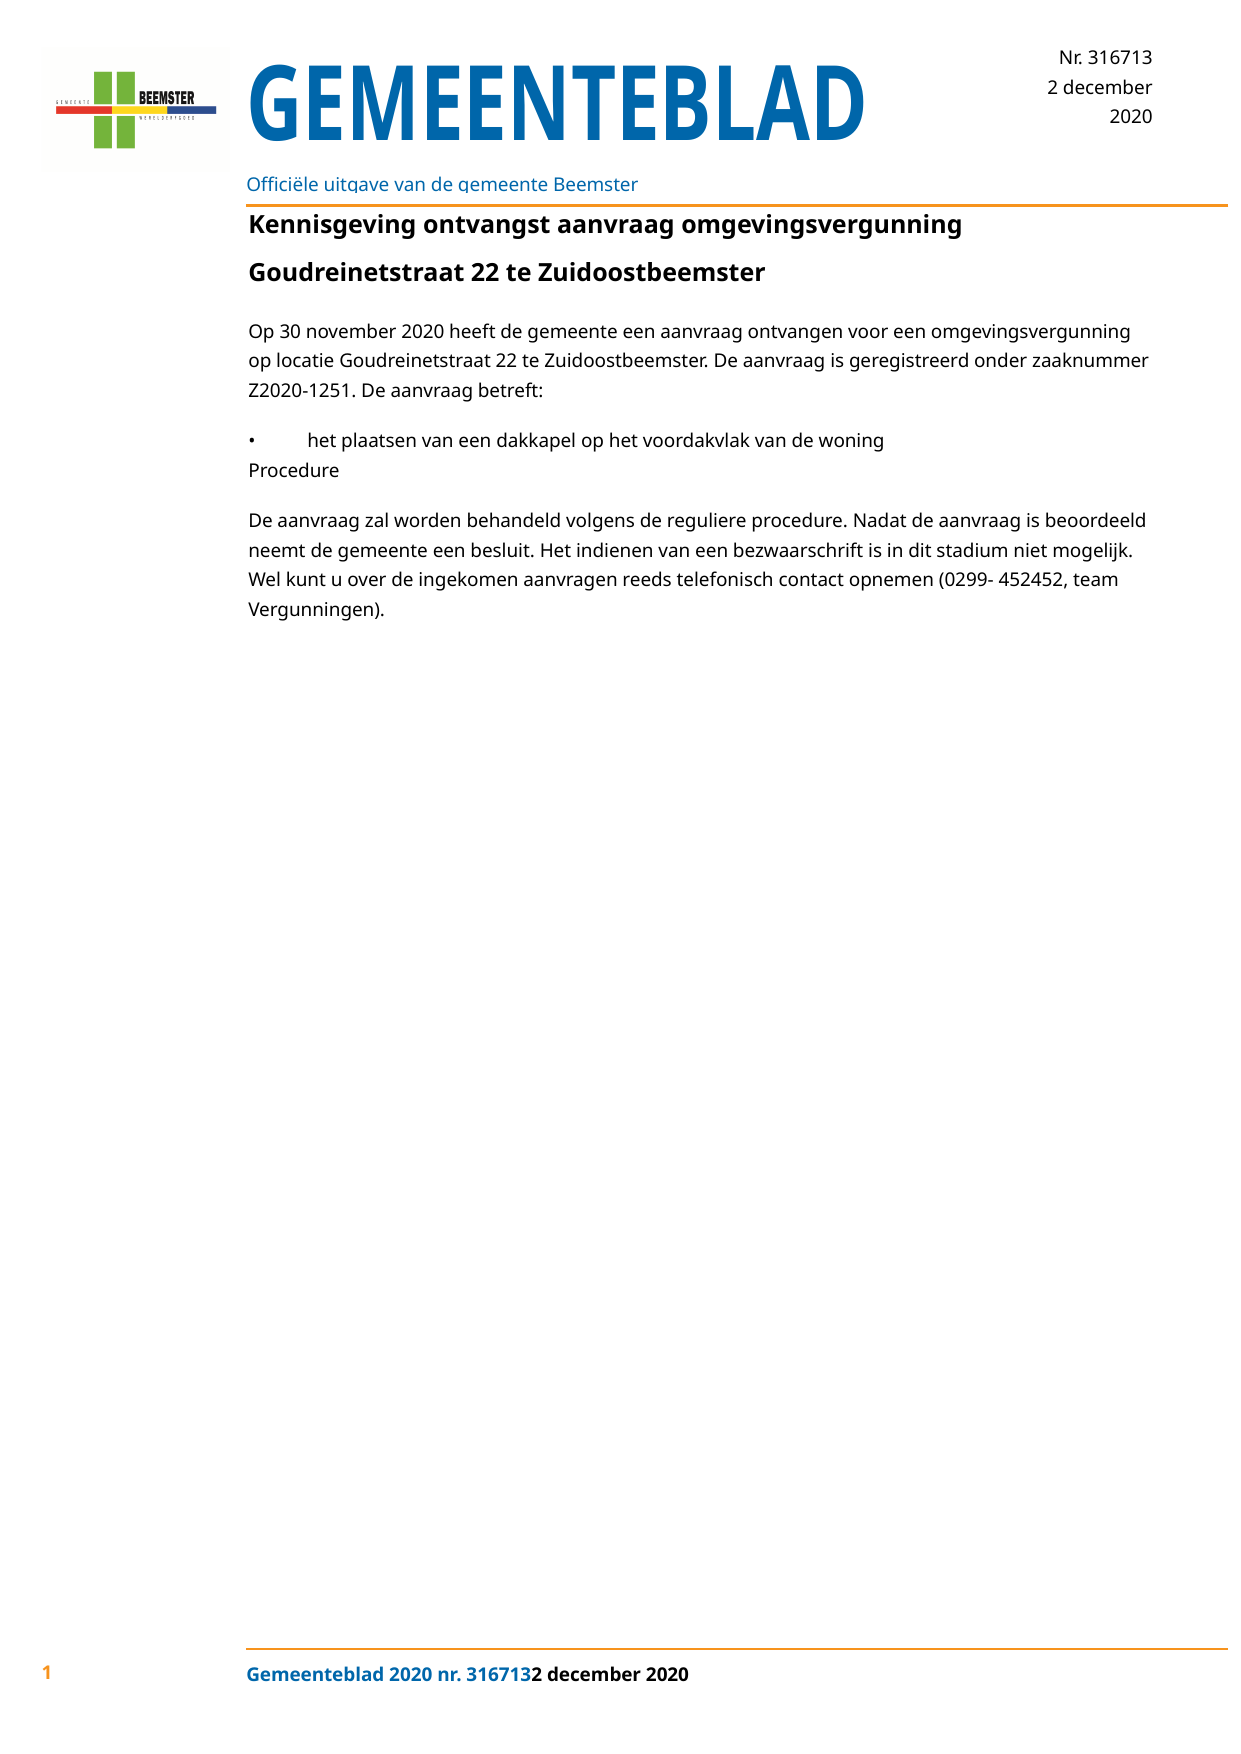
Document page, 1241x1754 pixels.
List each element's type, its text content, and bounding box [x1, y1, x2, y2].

list het plaatsen van een dakkapel op het voordakvlak van de woning [248, 427, 1152, 453]
text De aanvraag zal worden behandeld volgens de reguliere procedure. Nadat de aanvraag is beoordeeld neemt de gemeente een besluit. Het indienen van een bezwaarschrift is in dit stadium niet mogelijk. Wel kunt u over de ingekomen aanvragen reeds telefonisch contact opnemen (0299- 452452, team Vergunningen). [248, 507, 1152, 622]
text Op 30 november 2020 heeft de gemeente een aanvraag ontvangen voor een omgevingsvergunning op locatie Goudreinetstraat 22 te Zuidoostbeemster. De aanvraag is geregistreerd onder zaaknummer Z2020-1251. De aanvraag betreft: [248, 318, 1152, 403]
text Procedure [248, 457, 1152, 483]
text Kennisgeving ontvangst aanvraag omgevingsvergunning Goudreinetstraat 22 te Zuidoostbeemster [248, 207, 1152, 288]
picture [41, 47, 231, 172]
